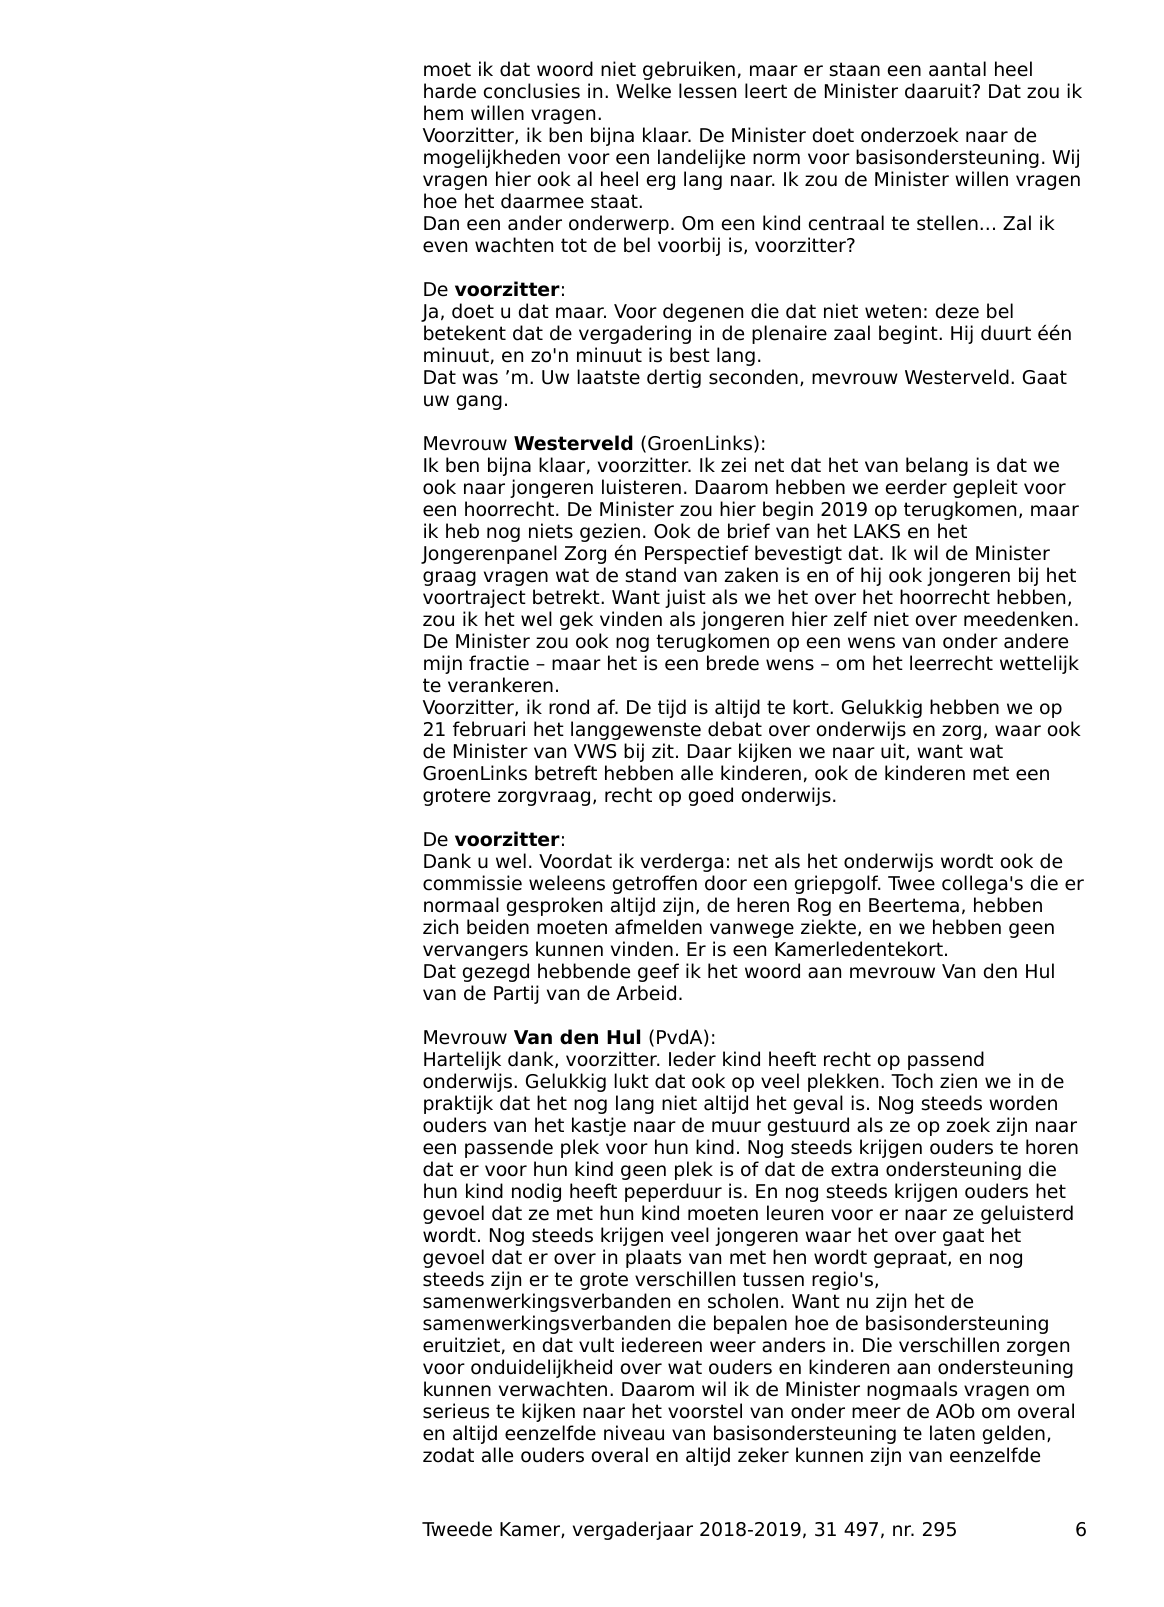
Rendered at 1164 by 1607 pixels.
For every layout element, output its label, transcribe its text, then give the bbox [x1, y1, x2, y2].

text De voorzitter: [422, 279, 1087, 301]
text Hartelijk dank, voorzitter. Ieder kind heeft recht op passend onderwijs. Gelukkig lukt dat ook op veel plekken. Toch zien we in de praktijk dat het nog lang niet altijd het geval is. Nog steeds worden ouders van het kastje naar de muur gestuurd als ze op zoek zijn naar een passende plek voor hun kind. Nog steeds krijgen ouders te horen dat er voor hun kind geen plek is of dat de extra ondersteuning die hun kind nodig heeft peperduur is. En nog steeds krijgen ouders het gevoel dat ze met hun kind moeten leuren voor er naar ze geluisterd wordt. Nog steeds krijgen veel jongeren waar het over gaat het gevoel dat er over in plaats van met hen wordt gepraat, en nog steeds zijn er te grote verschillen tussen regio's, samenwerkingsverbanden en scholen. Want nu zijn het de samenwerkingsverbanden die bepalen hoe de basisondersteuning eruitziet, en dat vult iedereen weer anders in. Die verschillen zorgen voor onduidelijkheid over wat ouders en kinderen aan ondersteuning kunnen verwachten. Daarom wil ik de Minister nogmaals vragen om serieus te kijken naar het voorstel van onder meer de AOb om overal en altijd eenzelfde niveau van basisondersteuning te laten gelden, zodat alle ouders overal en altijd zeker kunnen zijn van eenzelfde [422, 1049, 1087, 1467]
text Ik ben bijna klaar, voorzitter. Ik zei net dat het van belang is dat we ook naar jongeren luisteren. Daarom hebben we eerder gepleit voor een hoorrecht. De Minister zou hier begin 2019 op terugkomen, maar ik heb nog niets gezien. Ook de brief van het LAKS en het Jongerenpanel Zorg én Perspectief bevestigt dat. Ik wil de Minister graag vragen wat de stand van zaken is en of hij ook jongeren bij het voortraject betrekt. Want juist als we het over het hoorrecht hebben, zou ik het wel gek vinden als jongeren hier zelf niet over meedenken. De Minister zou ook nog terugkomen op een wens van onder andere mijn fractie – maar het is een brede wens – om het leerrecht wettelijk te verankeren. [422, 455, 1087, 697]
text De voorzitter: [422, 829, 1087, 851]
text Voorzitter, ik ben bijna klaar. De Minister doet onderzoek naar de mogelijkheden voor een landelijke norm voor basisondersteuning. Wij vragen hier ook al heel erg lang naar. Ik zou de Minister willen vragen hoe het daarmee staat. [422, 125, 1087, 213]
text Dank u wel. Voordat ik verderga: net als het onderwijs wordt ook de commissie weleens getroffen door een griepgolf. Twee collega's die er normaal gesproken altijd zijn, de heren Rog en Beertema, hebben zich beiden moeten afmelden vanwege ziekte, en we hebben geen vervangers kunnen vinden. Er is een Kamerledentekort. [422, 851, 1087, 961]
text moet ik dat woord niet gebruiken, maar er staan een aantal heel harde conclusies in. Welke lessen leert de Minister daaruit? Dat zou ik hem willen vragen. [422, 59, 1087, 125]
text Mevrouw Westerveld (GroenLinks): [422, 433, 1087, 455]
text Dat gezegd hebbende geef ik het woord aan mevrouw Van den Hul van de Partij van de Arbeid. [422, 961, 1087, 1005]
text Dan een ander onderwerp. Om een kind centraal te stellen... Zal ik even wachten tot de bel voorbij is, voorzitter? [422, 213, 1087, 257]
text Dat was ’m. Uw laatste dertig seconden, mevrouw Westerveld. Gaat uw gang. [422, 367, 1087, 411]
text Mevrouw Van den Hul (PvdA): [422, 1027, 1087, 1049]
text Ja, doet u dat maar. Voor degenen die dat niet weten: deze bel betekent dat de vergadering in de plenaire zaal begint. Hij duurt één minuut, en zo'n minuut is best lang. [422, 301, 1087, 367]
text Voorzitter, ik rond af. De tijd is altijd te kort. Gelukkig hebben we op 21 februari het langgewenste debat over onderwijs en zorg, waar ook de Minister van VWS bij zit. Daar kijken we naar uit, want wat GroenLinks betreft hebben alle kinderen, ook de kinderen met een grotere zorgvraag, recht op goed onderwijs. [422, 697, 1087, 807]
